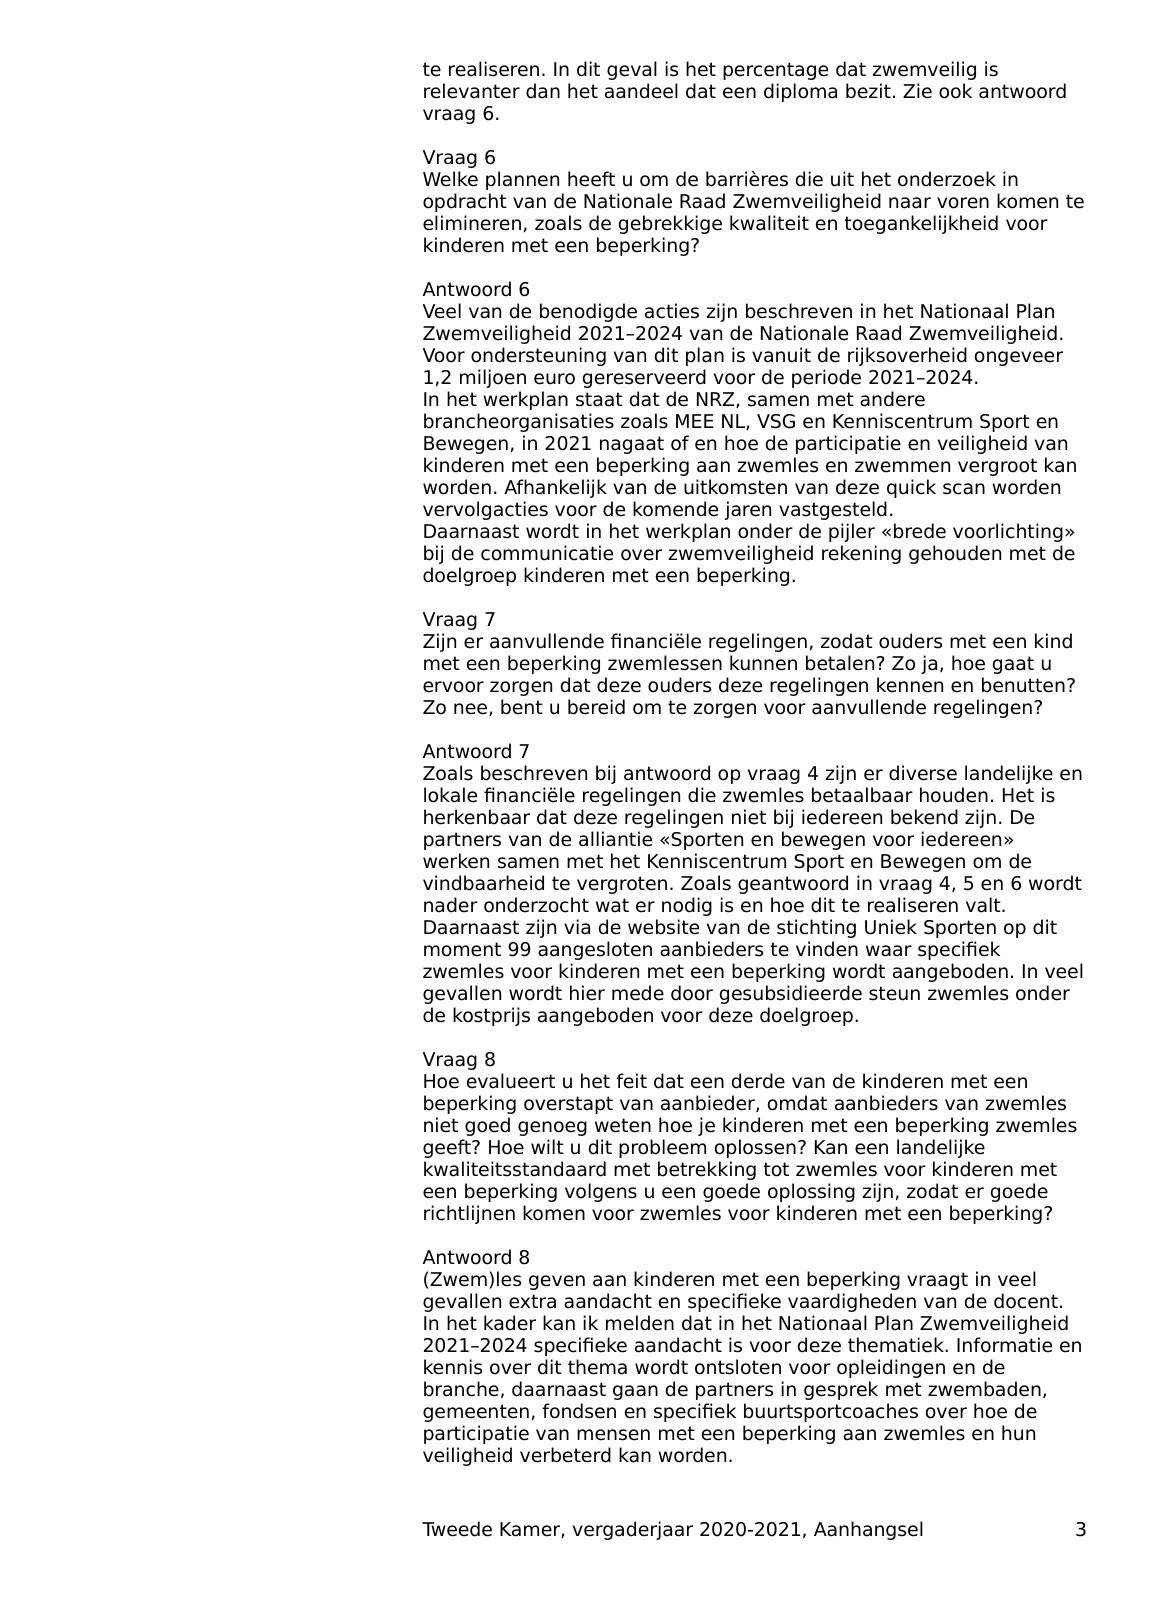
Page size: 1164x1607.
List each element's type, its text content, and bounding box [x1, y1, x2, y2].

text Zoals beschreven bij antwoord op vraag 4 zijn er diverse landelijke en lokale financiële regelingen die zwemles betaalbaar houden. Het is herkenbaar dat deze regelingen niet bij iedereen bekend zijn. De partners van de alliantie «Sporten en bewegen voor iedereen» werken samen met het Kenniscentrum Sport en Bewegen om de vindbaarheid te vergroten. Zoals geantwoord in vraag 4, 5 en 6 wordt nader onderzocht wat er nodig is en hoe dit te realiseren valt. [422, 763, 1087, 917]
text Antwoord 7 [422, 741, 1087, 763]
text In het werkplan staat dat de NRZ, samen met andere brancheorganisaties zoals MEE NL, VSG en Kenniscentrum Sport en Bewegen, in 2021 nagaat of en hoe de participatie en veiligheid van kinderen met een beperking aan zwemles en zwemmen vergroot kan worden. Afhankelijk van de uitkomsten van deze quick scan worden vervolgacties voor de komende jaren vastgesteld. [422, 389, 1087, 521]
text te realiseren. In dit geval is het percentage dat zwemveilig is relevanter dan het aandeel dat een diploma bezit. Zie ook antwoord vraag 6. [422, 59, 1087, 125]
text Vraag 7 [422, 609, 1087, 631]
text Vraag 6 [422, 147, 1087, 169]
text Veel van de benodigde acties zijn beschreven in het Nationaal Plan Zwemveiligheid 2021–2024 van de Nationale Raad Zwemveiligheid. Voor ondersteuning van dit plan is vanuit de rijksoverheid ongeveer 1,2 miljoen euro gereserveerd voor de periode 2021–2024. [422, 301, 1087, 389]
text Antwoord 8 [422, 1247, 1087, 1269]
text Vraag 8 [422, 1049, 1087, 1071]
text Daarnaast wordt in het werkplan onder de pijler «brede voorlichting» bij de communicatie over zwemveiligheid rekening gehouden met de doelgroep kinderen met een beperking. [422, 521, 1087, 587]
text Welke plannen heeft u om de barrières die uit het onderzoek in opdracht van de Nationale Raad Zwemveiligheid naar voren komen te elimineren, zoals de gebrekkige kwaliteit en toegankelijkheid voor kinderen met een beperking? [422, 169, 1087, 257]
text Antwoord 6 [422, 279, 1087, 301]
text Daarnaast zijn via de website van de stichting Uniek Sporten op dit moment 99 aangesloten aanbieders te vinden waar specifiek zwemles voor kinderen met een beperking wordt aangeboden. In veel gevallen wordt hier mede door gesubsidieerde steun zwemles onder de kostprijs aangeboden voor deze doelgroep. [422, 917, 1087, 1027]
text Hoe evalueert u het feit dat een derde van de kinderen met een beperking overstapt van aanbieder, omdat aanbieders van zwemles niet goed genoeg weten hoe je kinderen met een beperking zwemles geeft? Hoe wilt u dit probleem oplossen? Kan een landelijke kwaliteitsstandaard met betrekking tot zwemles voor kinderen met een beperking volgens u een goede oplossing zijn, zodat er goede richtlijnen komen voor zwemles voor kinderen met een beperking? [422, 1071, 1087, 1225]
text (Zwem)les geven aan kinderen met een beperking vraagt in veel gevallen extra aandacht en specifieke vaardigheden van de docent. In het kader kan ik melden dat in het Nationaal Plan Zwemveiligheid 2021–2024 specifieke aandacht is voor deze thematiek. Informatie en kennis over dit thema wordt ontsloten voor opleidingen en de branche, daarnaast gaan de partners in gesprek met zwembaden, gemeenten, fondsen en specifiek buurtsportcoaches over hoe de participatie van mensen met een beperking aan zwemles en hun veiligheid verbeterd kan worden. [422, 1269, 1087, 1467]
text Zijn er aanvullende financiële regelingen, zodat ouders met een kind met een beperking zwemlessen kunnen betalen? Zo ja, hoe gaat u ervoor zorgen dat deze ouders deze regelingen kennen en benutten? Zo nee, bent u bereid om te zorgen voor aanvullende regelingen? [422, 631, 1087, 719]
